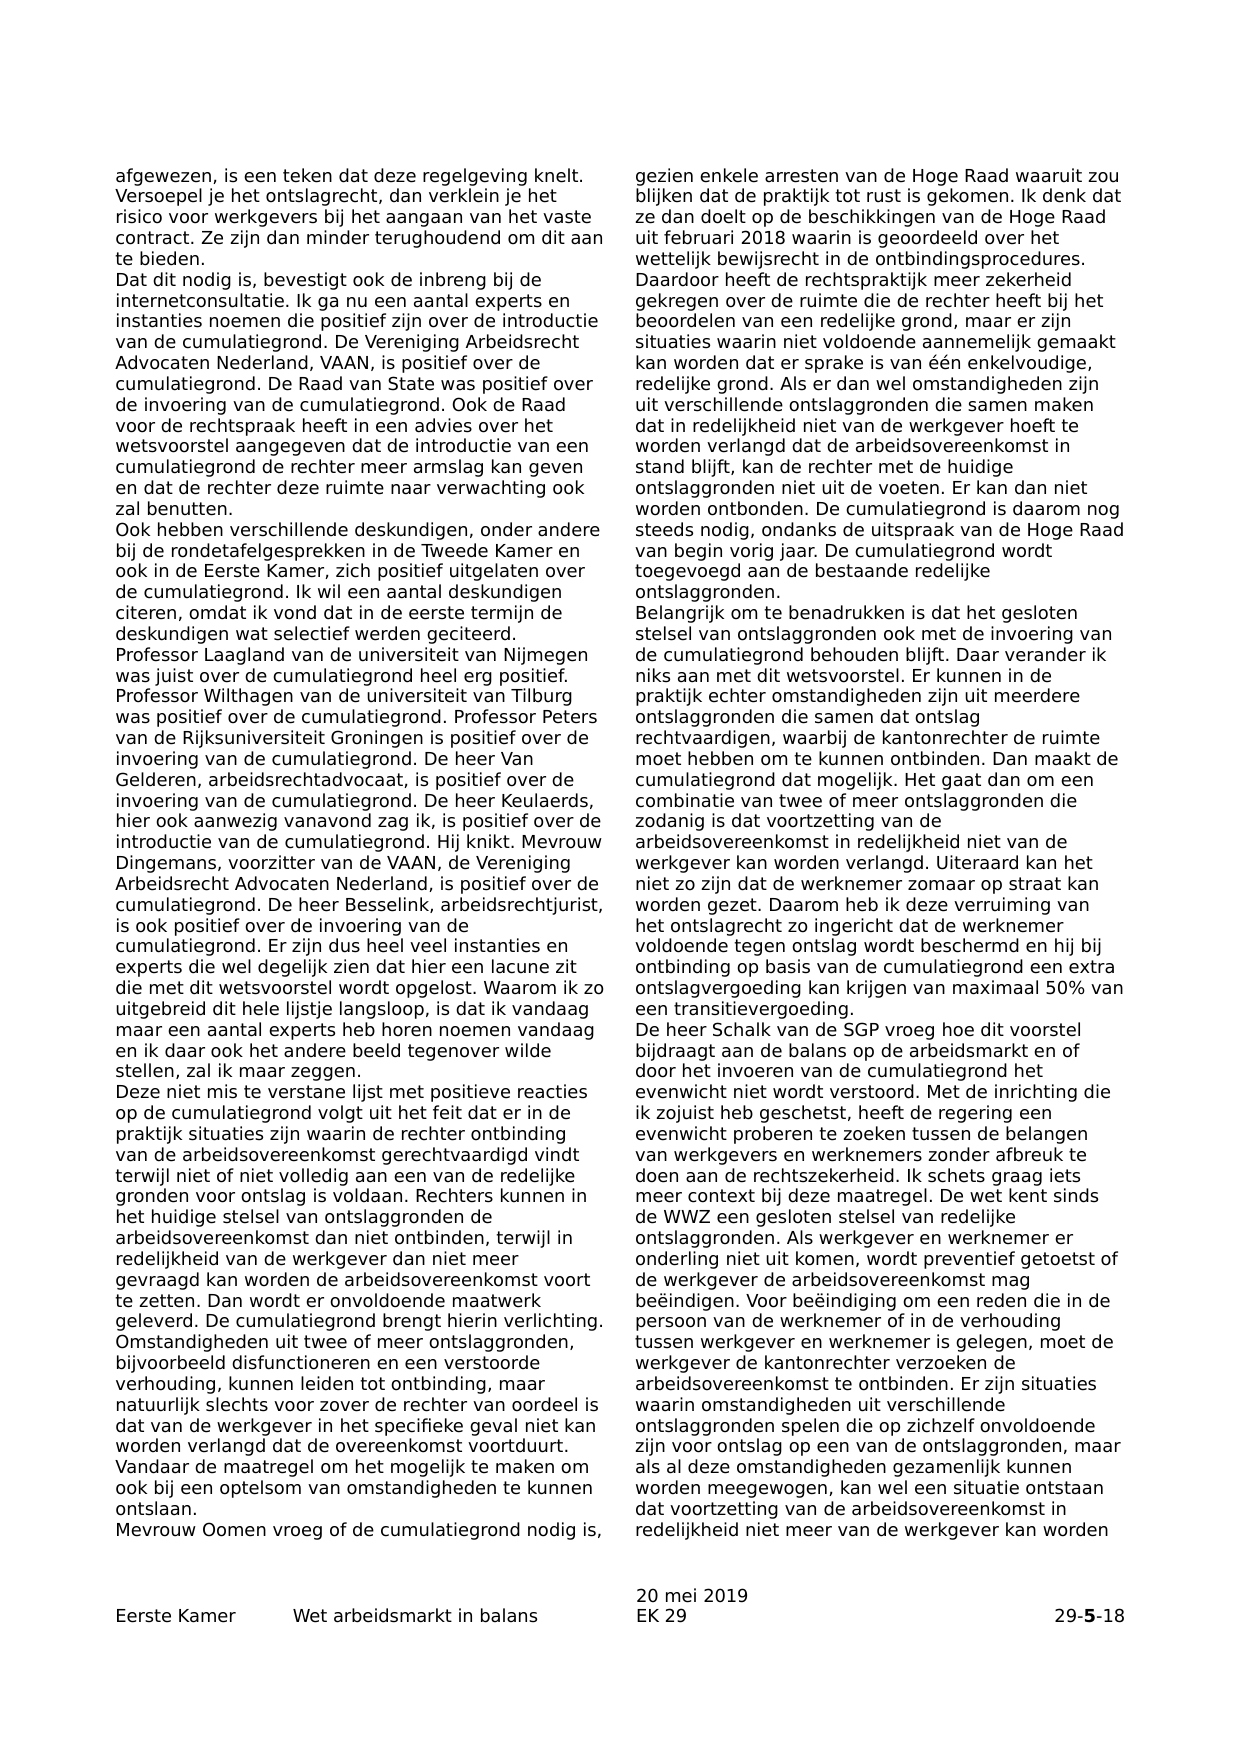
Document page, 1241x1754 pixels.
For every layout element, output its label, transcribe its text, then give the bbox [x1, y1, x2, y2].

text Mevrouw Oomen vroeg of de cumulatiegrond nodig is, [115, 1519, 605, 1540]
text Ook hebben verschillende deskundigen, onder andere bij de rondetafelgesprekken in de Tweede Kamer en ook in de Eerste Kamer, zich positief uitgelaten over de cumulatiegrond. Ik wil een aantal deskundigen citeren, omdat ik vond dat in de eerste termijn de deskundigen wat selectief werden geciteerd. Professor Laagland van de universiteit van Nijmegen was juist over de cumulatiegrond heel erg positief. Professor Wilthagen van de universiteit van Tilburg was positief over de cumulatiegrond. Professor Peters van de Rijksuniversiteit Groningen is positief over de invoering van de cumulatiegrond. De heer Van Gelderen, arbeidsrechtadvocaat, is positief over de invoering van de cumulatiegrond. De heer Keulaerds, hier ook aanwezig vanavond zag ik, is positief over de introductie van de cumulatiegrond. Hij knikt. Mevrouw Dingemans, voorzitter van de VAAN, de Vereniging Arbeidsrecht Advocaten Nederland, is positief over de cumulatiegrond. De heer Besselink, arbeidsrechtjurist, is ook positief over de invoering van de cumulatiegrond. Er zijn dus heel veel instanties en experts die wel degelijk zien dat hier een lacune zit die met dit wetsvoorstel wordt opgelost. Waarom ik zo uitgebreid dit hele lijstje langsloop, is dat ik vandaag maar een aantal experts heb horen noemen vandaag en ik daar ook het andere beeld tegenover wilde stellen, zal ik maar zeggen. [115, 519, 605, 1082]
text Deze niet mis te verstane lijst met positieve reacties op de cumulatiegrond volgt uit het feit dat er in de praktijk situaties zijn waarin de rechter ontbinding van de arbeidsovereenkomst gerechtvaardigd vindt terwijl niet of niet volledig aan een van de redelijke gronden voor ontslag is voldaan. Rechters kunnen in het huidige stelsel van ontslaggronden de arbeidsovereenkomst dan niet ontbinden, terwijl in redelijkheid van de werkgever dan niet meer gevraagd kan worden de arbeidsovereenkomst voort te zetten. Dan wordt er onvoldoende maatwerk geleverd. De cumulatiegrond brengt hierin verlichting. Omstandigheden uit twee of meer ontslaggronden, bijvoorbeeld disfunctioneren en een verstoorde verhouding, kunnen leiden tot ontbinding, maar natuurlijk slechts voor zover de rechter van oordeel is dat van de werkgever in het specifieke geval niet kan worden verlangd dat de overeenkomst voortduurt. Vandaar de maatregel om het mogelijk te maken om ook bij een optelsom van omstandigheden te kunnen ontslaan. [115, 1082, 605, 1519]
text afgewezen, is een teken dat deze regelgeving knelt. Versoepel je het ontslagrecht, dan verklein je het risico voor werkgevers bij het aangaan van het vaste contract. Ze zijn dan minder terughoudend om dit aan te bieden. [115, 165, 605, 269]
text Belangrijk om te benadrukken is dat het gesloten stelsel van ontslaggronden ook met de invoering van de cumulatiegrond behouden blijft. Daar verander ik niks aan met dit wetsvoorstel. Er kunnen in de praktijk echter omstandigheden zijn uit meerdere ontslaggronden die samen dat ontslag rechtvaardigen, waarbij de kantonrechter de ruimte moet hebben om te kunnen ontbinden. Dan maakt de cumulatiegrond dat mogelijk. Het gaat dan om een combinatie van twee of meer ontslaggronden die zodanig is dat voortzetting van de arbeidsovereenkomst in redelijkheid niet van de werkgever kan worden verlangd. Uiteraard kan het niet zo zijn dat de werknemer zomaar op straat kan worden gezet. Daarom heb ik deze verruiming van het ontslagrecht zo ingericht dat de werknemer voldoende tegen ontslag wordt beschermd en hij bij ontbinding op basis van de cumulatiegrond een extra ontslagvergoeding kan krijgen van maximaal 50% van een transitievergoeding. [635, 603, 1125, 1019]
text gezien enkele arresten van de Hoge Raad waaruit zou blijken dat de praktijk tot rust is gekomen. Ik denk dat ze dan doelt op de beschikkingen van de Hoge Raad uit februari 2018 waarin is geoordeeld over het wettelijk bewijsrecht in de ontbindingsprocedures. Daardoor heeft de rechtspraktijk meer zekerheid gekregen over de ruimte die de rechter heeft bij het beoordelen van een redelijke grond, maar er zijn situaties waarin niet voldoende aannemelijk gemaakt kan worden dat er sprake is van één enkelvoudige, redelijke grond. Als er dan wel omstandigheden zijn uit verschillende ontslaggronden die samen maken dat in redelijkheid niet van de werkgever hoeft te worden verlangd dat de arbeidsovereenkomst in stand blijft, kan de rechter met de huidige ontslaggronden niet uit de voeten. Er kan dan niet worden ontbonden. De cumulatiegrond is daarom nog steeds nodig, ondanks de uitspraak van de Hoge Raad van begin vorig jaar. De cumulatiegrond wordt toegevoegd aan de bestaande redelijke ontslaggronden. [635, 165, 1125, 603]
text De heer Schalk van de SGP vroeg hoe dit voorstel bijdraagt aan de balans op de arbeidsmarkt en of door het invoeren van de cumulatiegrond het evenwicht niet wordt verstoord. Met de inrichting die ik zojuist heb geschetst, heeft de regering een evenwicht proberen te zoeken tussen de belangen van werkgevers en werknemers zonder afbreuk te doen aan de rechtszekerheid. Ik schets graag iets meer context bij deze maatregel. De wet kent sinds de WWZ een gesloten stelsel van redelijke ontslaggronden. Als werkgever en werknemer er onderling niet uit komen, wordt preventief getoetst of de werkgever de arbeidsovereenkomst mag beëindigen. Voor beëindiging om een reden die in de persoon van de werknemer of in de verhouding tussen werkgever en werknemer is gelegen, moet de werkgever de kantonrechter verzoeken de arbeidsovereenkomst te ontbinden. Er zijn situaties waarin omstandigheden uit verschillende ontslaggronden spelen die op zichzelf onvoldoende zijn voor ontslag op een van de ontslaggronden, maar als al deze omstandigheden gezamenlijk kunnen worden meegewogen, kan wel een situatie ontstaan dat voortzetting van de arbeidsovereenkomst in redelijkheid niet meer van de werkgever kan worden [635, 1019, 1125, 1540]
text Dat dit nodig is, bevestigt ook de inbreng bij de internetconsultatie. Ik ga nu een aantal experts en instanties noemen die positief zijn over de introductie van de cumulatiegrond. De Vereniging Arbeidsrecht Advocaten Nederland, VAAN, is positief over de cumulatiegrond. De Raad van State was positief over de invoering van de cumulatiegrond. Ook de Raad voor de rechtspraak heeft in een advies over het wetsvoorstel aangegeven dat de introductie van een cumulatiegrond de rechter meer armslag kan geven en dat de rechter deze ruimte naar verwachting ook zal benutten. [115, 269, 605, 519]
